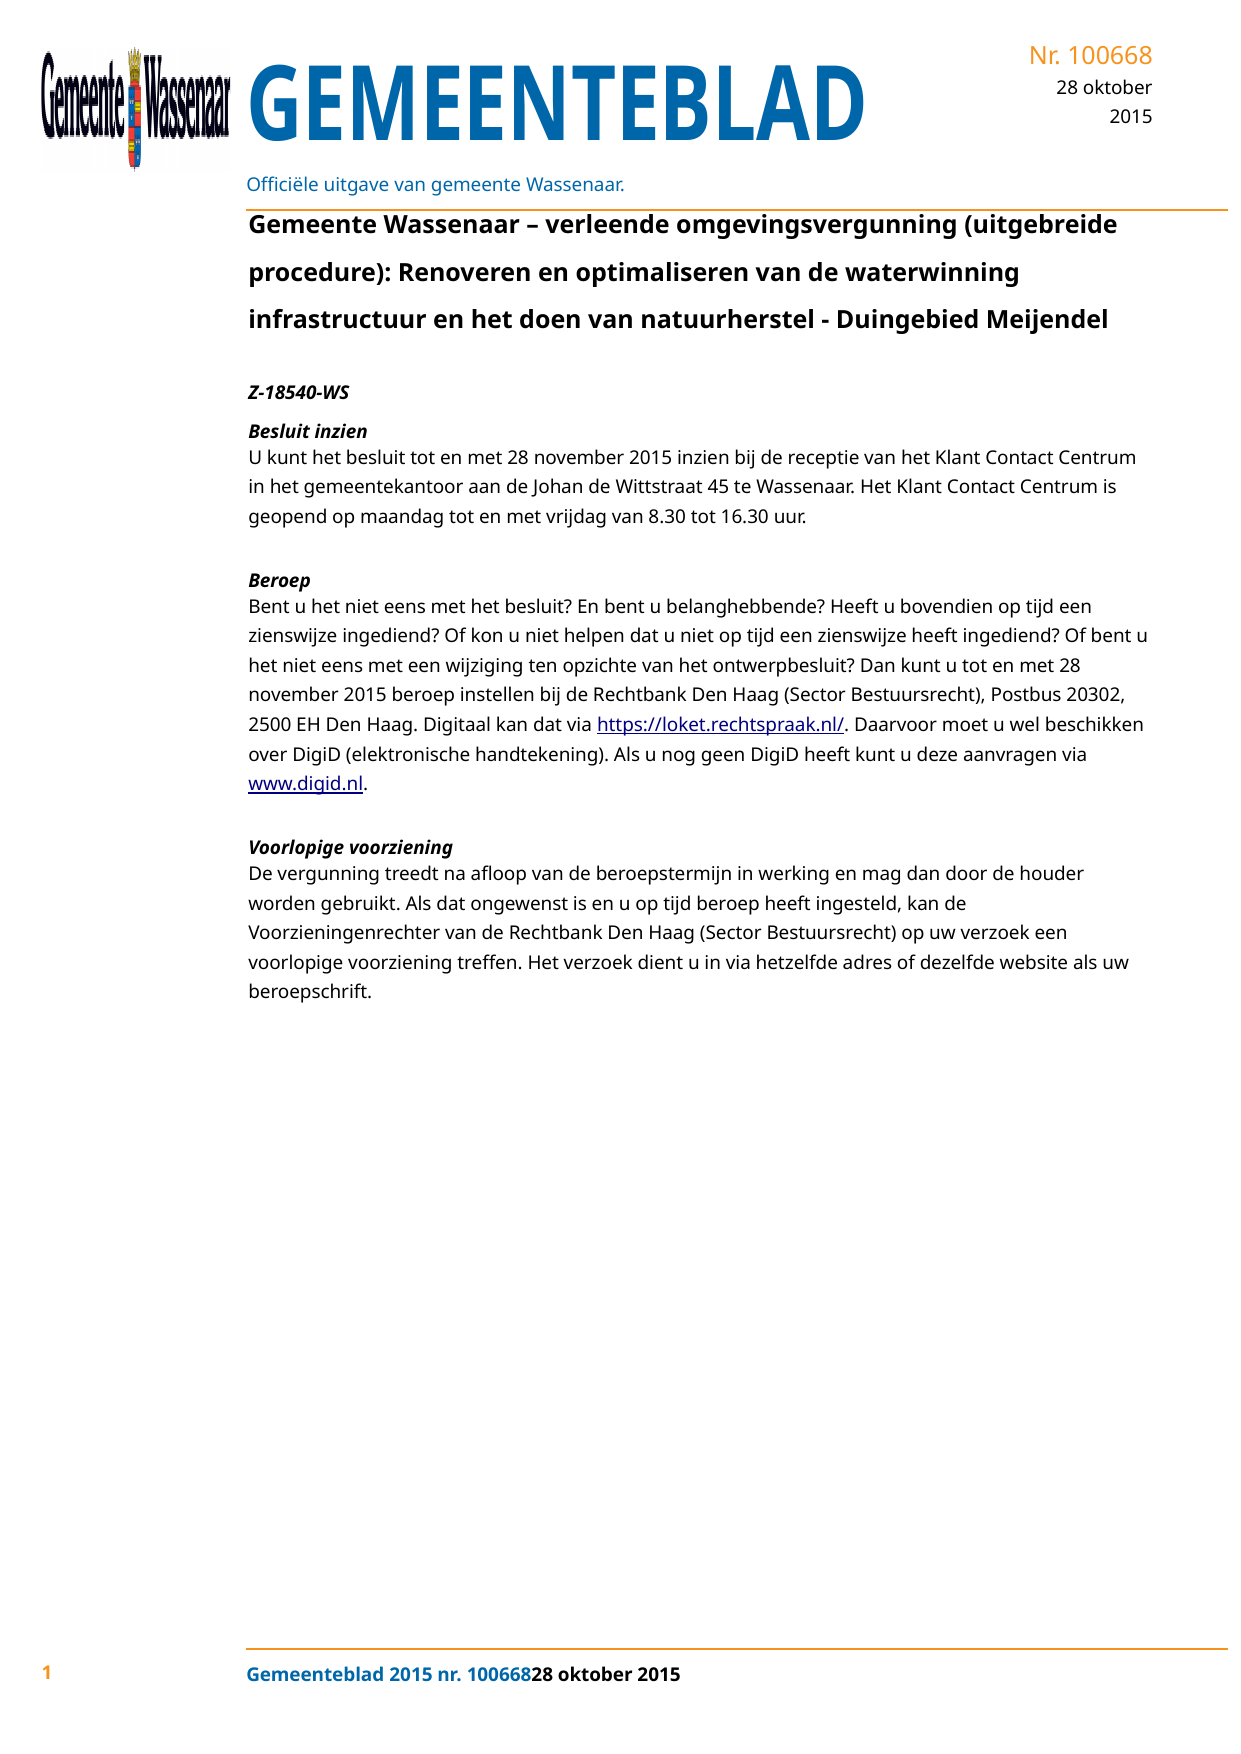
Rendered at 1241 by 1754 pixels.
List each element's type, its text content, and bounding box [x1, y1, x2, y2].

text Gemeente Wassenaar – verleende omgevingsvergunning (uitgebreide procedure): Renoveren en optimaliseren van de waterwinning infrastructuur en het doen van natuurherstel - Duingebied Meijendel [248, 211, 1152, 336]
text Bent u het niet eens met het besluit? En bent u belanghebbende? Heeft u bovendien op tijd een zienswijze ingediend? Of kon u niet helpen dat u niet op tijd een zienswijze heeft ingediend? Of bent u het niet eens met een wijziging ten opzichte van het ontwerpbesluit? Dan kunt u tot en met 28 november 2015 beroep instellen bij de Rechtbank Den Haag (Sector Bestuursrecht), Postbus 20302, 2500 EH Den Haag. Digitaal kan dat via https://loket.rechtspraak.nl/. Daarvoor moet u wel beschikken over DigiD (elektronische handtekening). Als u nog geen DigiD heeft kunt u deze aanvragen via www.digid.nl. [248, 593, 1152, 796]
text U kunt het besluit tot en met 28 november 2015 inzien bij de receptie van het Klant Contact Centrum in het gemeentekantoor aan de Johan de Wittstraat 45 te Wassenaar. Het Klant Contact Centrum is geopend op maandag tot en met vrijdag van 8.30 tot 16.30 uur. [248, 444, 1152, 529]
text Z-18540-WS [248, 379, 1152, 405]
text Besluit inzien [248, 418, 1152, 444]
picture [41, 47, 231, 172]
text Voorlopige voorziening [248, 834, 1152, 860]
text De vergunning treedt na afloop van de beroepstermijn in werking en mag dan door de houder worden gebruikt. Als dat ongewenst is en u op tijd beroep heeft ingesteld, kan de Voorzieningenrechter van de Rechtbank Den Haag (Sector Bestuursrecht) op uw verzoek een voorlopige voorziening treffen. Het verzoek dient u in via hetzelfde adres of dezelfde website als uw beroepschrift. [248, 860, 1152, 1004]
text Beroep [248, 567, 1152, 593]
